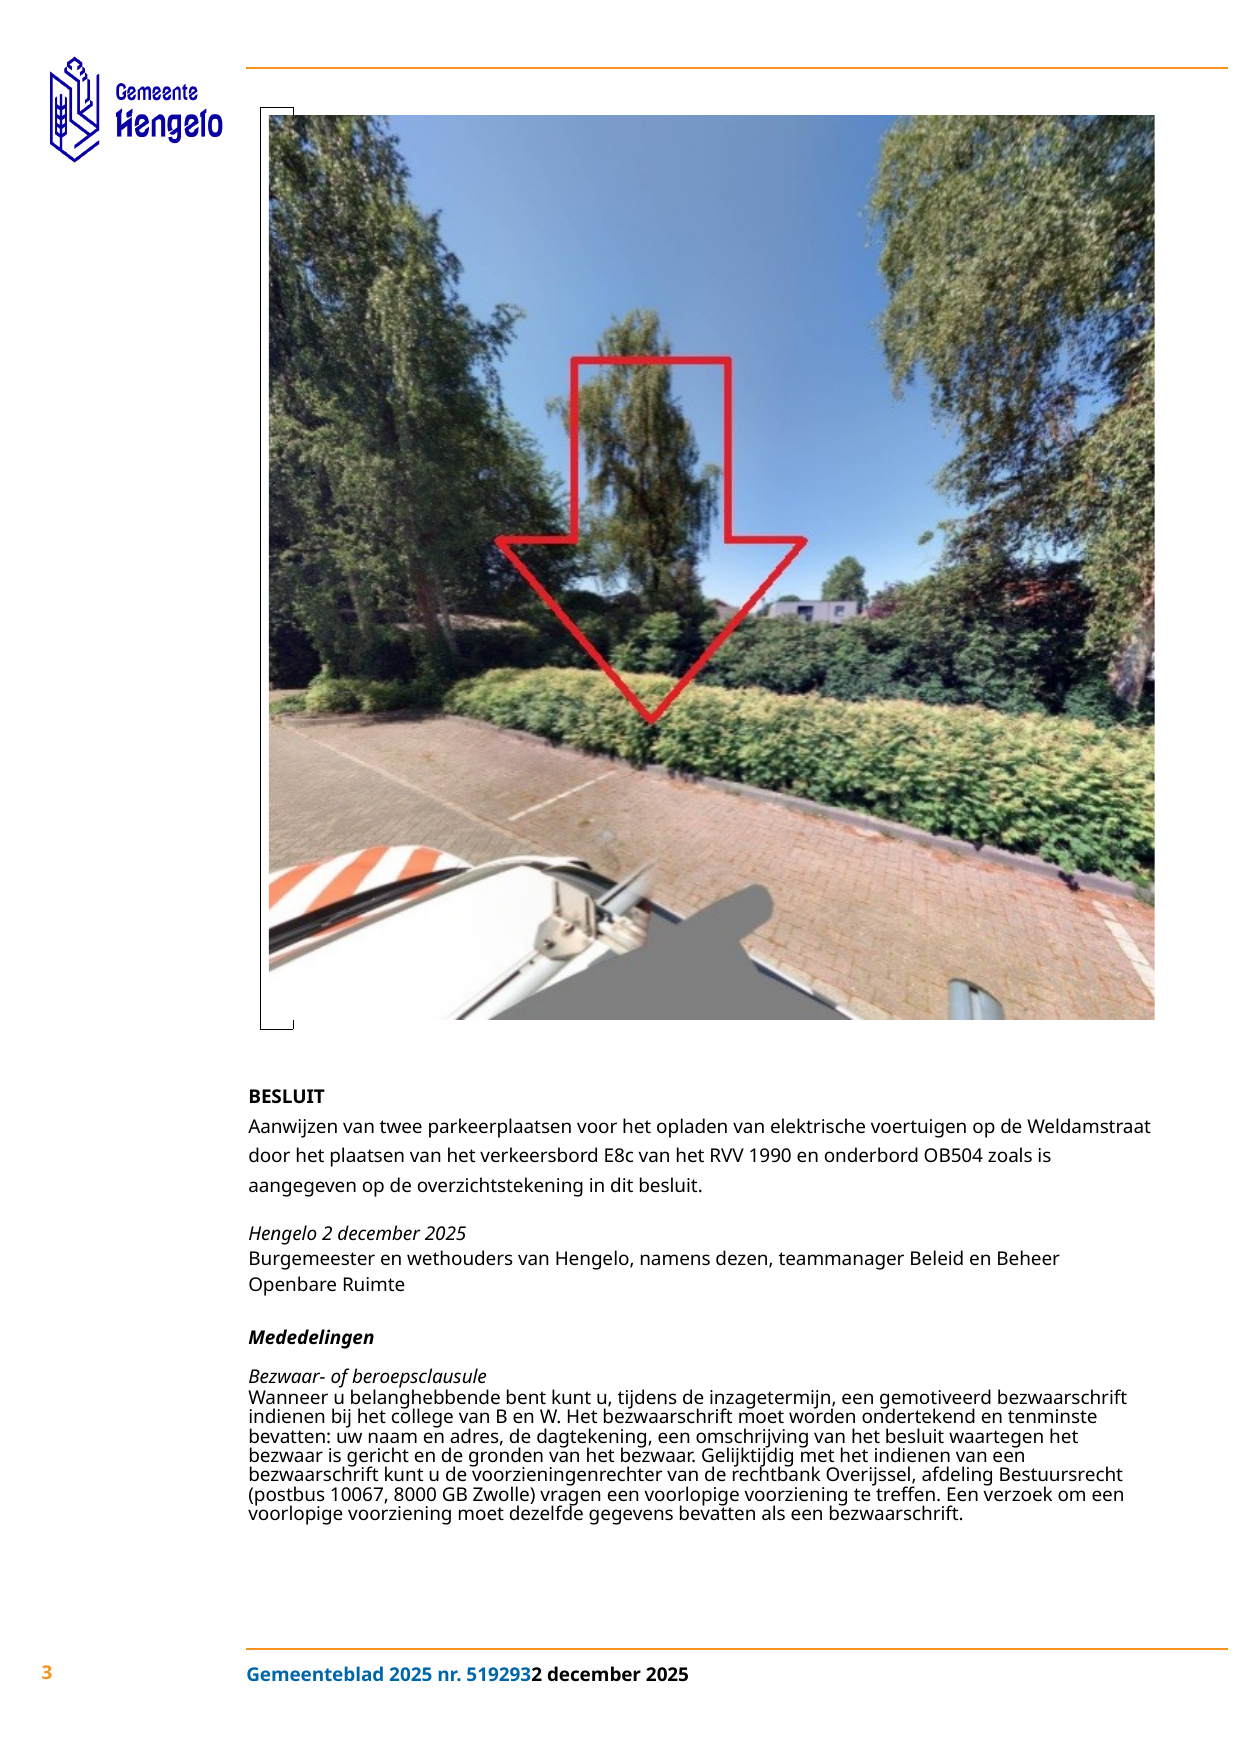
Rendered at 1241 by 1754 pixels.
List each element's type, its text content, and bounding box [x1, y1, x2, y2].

text Wanneer u belanghebbende bent kunt u, tijdens de inzagetermijn, een gemotiveerd bezwaarschrift indienen bij het college van B en W. Het bezwaarschrift moet worden ondertekend en tenminste bevatten: uw naam en adres, de dagtekening, een omschrijving van het besluit waartegen het bezwaar is gericht en de gronden van het bezwaar. Gelijktijdig met het indienen van een bezwaarschrift kunt u de voorzieningenrechter van de rechtbank Overijssel, afdeling Bestuursrecht (postbus 10067, 8000 GB Zwolle) vragen een voorlopige voorziening te treffen. Een verzoek om een voorlopige voorziening moet dezelfde gegevens bevatten als een bezwaarschrift. [248, 1389, 1152, 1524]
text Hengelo 2 december 2025 [248, 1220, 1152, 1246]
text Mededelingen [248, 1324, 1152, 1350]
text Aanwijzen van twee parkeerplaatsen voor het opladen van elektrische voertuigen op de Weldamstraat door het plaatsen van het verkeersbord E8c van het RVV 1990 en onderbord OB504 zoals is aangegeven op de overzichtstekening in dit besluit. [248, 1113, 1152, 1198]
text Burgemeester en wethouders van Hengelo, namens dezen, teammanager Beleid en Beheer Openbare Ruimte [248, 1246, 1152, 1297]
picture [268, 115, 1155, 1020]
text Bezwaar- of beroepsclausule [248, 1363, 1152, 1389]
text BESLUIT [248, 1083, 1152, 1109]
picture [41, 47, 231, 172]
